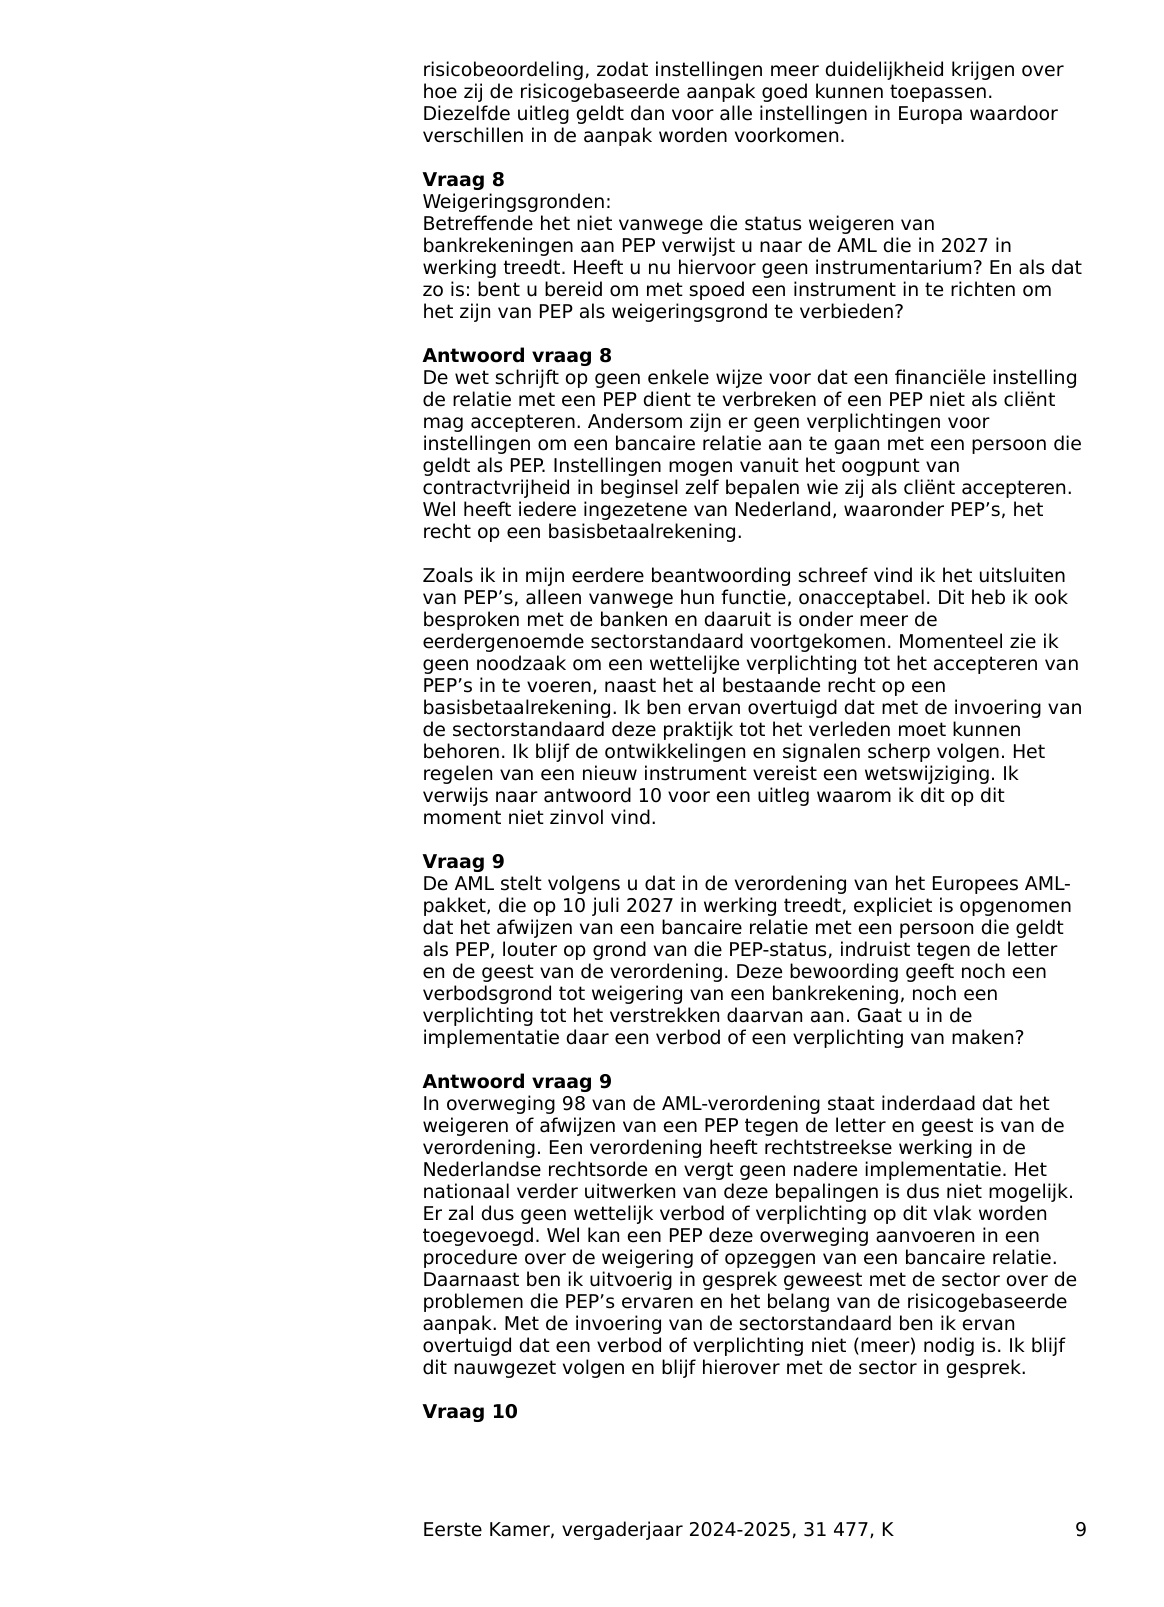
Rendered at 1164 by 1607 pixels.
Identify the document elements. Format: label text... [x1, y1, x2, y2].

text Vraag 9 [422, 851, 1087, 873]
text Vraag 8 [422, 169, 1087, 191]
text Vraag 10 [422, 1401, 1087, 1423]
text risicobeoordeling, zodat instellingen meer duidelijkheid krijgen over hoe zij de risicogebaseerde aanpak goed kunnen toepassen. Diezelfde uitleg geldt dan voor alle instellingen in Europa waardoor verschillen in de aanpak worden voorkomen. [422, 59, 1087, 147]
text De AML stelt volgens u dat in de verordening van het Europees AML-pakket, die op 10 juli 2027 in werking treedt, expliciet is opgenomen dat het afwijzen van een bancaire relatie met een persoon die geldt als PEP, louter op grond van die PEP-status, indruist tegen de letter en de geest van de verordening. Deze bewoording geeft noch een verbodsgrond tot weigering van een bankrekening, noch een verplichting tot het verstrekken daarvan aan. Gaat u in de implementatie daar een verbod of een verplichting van maken? [422, 873, 1087, 1049]
text De wet schrijft op geen enkele wijze voor dat een financiële instelling de relatie met een PEP dient te verbreken of een PEP niet als cliënt mag accepteren. Andersom zijn er geen verplichtingen voor instellingen om een bancaire relatie aan te gaan met een persoon die geldt als PEP. Instellingen mogen vanuit het oogpunt van contractvrijheid in beginsel zelf bepalen wie zij als cliënt accepteren. Wel heeft iedere ingezetene van Nederland, waaronder PEP’s, het recht op een basisbetaalrekening. [422, 367, 1087, 543]
text In overweging 98 van de AML-verordening staat inderdaad dat het weigeren of afwijzen van een PEP tegen de letter en geest is van de verordening. Een verordening heeft rechtstreekse werking in de Nederlandse rechtsorde en vergt geen nadere implementatie. Het nationaal verder uitwerken van deze bepalingen is dus niet mogelijk. Er zal dus geen wettelijk verbod of verplichting op dit vlak worden toegevoegd. Wel kan een PEP deze overweging aanvoeren in een procedure over de weigering of opzeggen van een bancaire relatie. [422, 1093, 1087, 1269]
text Zoals ik in mijn eerdere beantwoording schreef vind ik het uitsluiten van PEP’s, alleen vanwege hun functie, onacceptabel. Dit heb ik ook besproken met de banken en daaruit is onder meer de eerdergenoemde sectorstandaard voortgekomen. Momenteel zie ik geen noodzaak om een wettelijke verplichting tot het accepteren van PEP’s in te voeren, naast het al bestaande recht op een basisbetaalrekening. Ik ben ervan overtuigd dat met de invoering van de sectorstandaard deze praktijk tot het verleden moet kunnen behoren. Ik blijf de ontwikkelingen en signalen scherp volgen. Het regelen van een nieuw instrument vereist een wetswijziging. Ik verwijs naar antwoord 10 voor een uitleg waarom ik dit op dit moment niet zinvol vind. [422, 565, 1087, 829]
text Antwoord vraag 9 [422, 1071, 1087, 1093]
text Betreffende het niet vanwege die status weigeren van bankrekeningen aan PEP verwijst u naar de AML die in 2027 in werking treedt. Heeft u nu hiervoor geen instrumentarium? En als dat zo is: bent u bereid om met spoed een instrument in te richten om het zijn van PEP als weigeringsgrond te verbieden? [422, 213, 1087, 323]
text Daarnaast ben ik uitvoerig in gesprek geweest met de sector over de problemen die PEP’s ervaren en het belang van de risicogebaseerde aanpak. Met de invoering van de sectorstandaard ben ik ervan overtuigd dat een verbod of verplichting niet (meer) nodig is. Ik blijf dit nauwgezet volgen en blijf hierover met de sector in gesprek. [422, 1269, 1087, 1379]
text Antwoord vraag 8 [422, 345, 1087, 367]
text Weigeringsgronden: [422, 191, 1087, 213]
